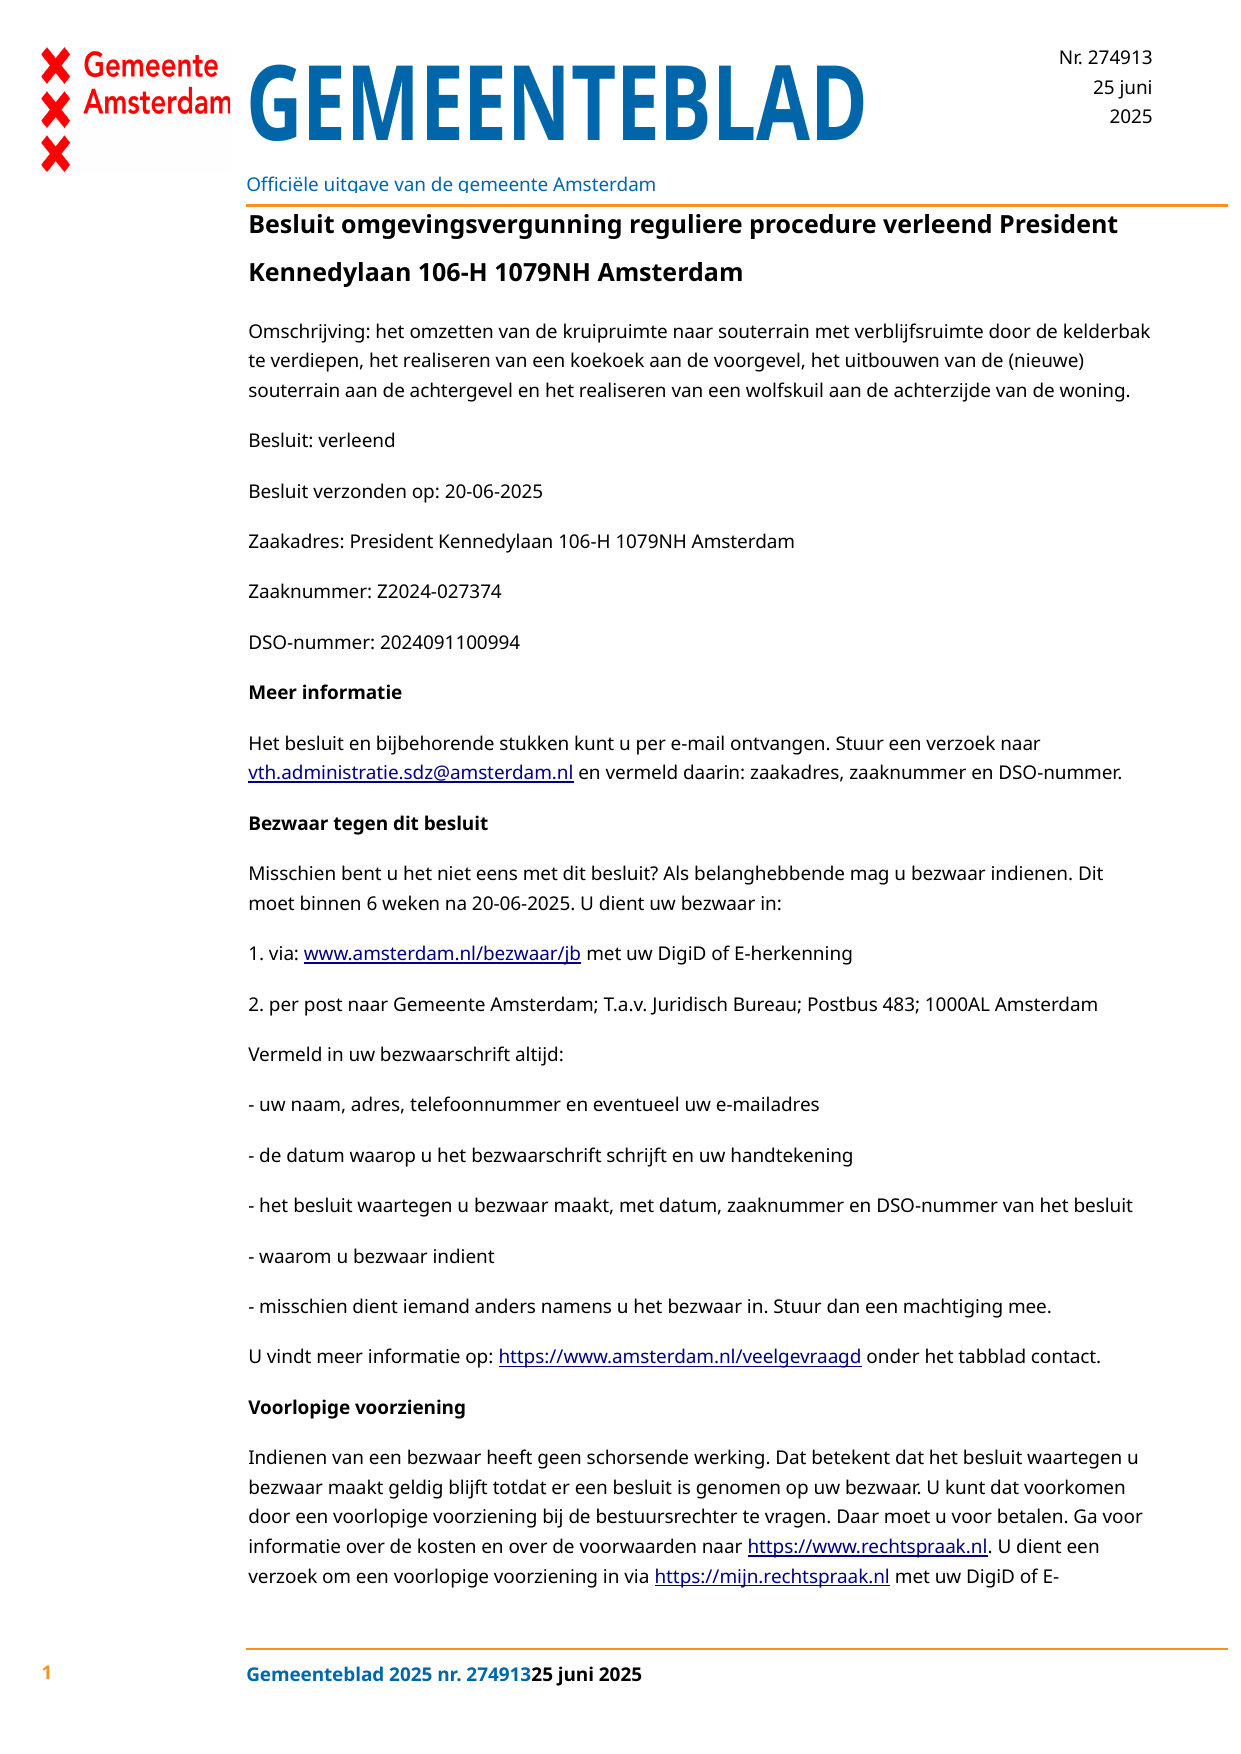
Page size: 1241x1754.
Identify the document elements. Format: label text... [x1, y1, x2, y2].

text - de datum waarop u het bezwaarschrift schrijft en uw handtekening [248, 1142, 1152, 1168]
text Vermeld in uw bezwaarschrift altijd: [248, 1041, 1152, 1067]
text Bezwaar tegen dit besluit [248, 810, 1152, 836]
text 2. per post naar Gemeente Amsterdam; T.a.v. Juridisch Bureau; Postbus 483; 1000AL Amsterdam [248, 991, 1152, 1017]
text Voorlopige voorziening [248, 1394, 1152, 1420]
text Meer informatie [248, 679, 1152, 705]
text - waarom u bezwaar indient [248, 1243, 1152, 1269]
text - uw naam, adres, telefoonnummer en eventueel uw e-mailadres [248, 1092, 1152, 1117]
text Besluit omgevingsvergunning reguliere procedure verleend President Kennedylaan 106-H 1079NH Amsterdam [248, 207, 1152, 288]
text Besluit: verleend [248, 427, 1152, 453]
text Besluit verzonden op: 20-06-2025 [248, 478, 1152, 504]
text 1. via: www.amsterdam.nl/bezwaar/jb met uw DigiD of E-herkenning [248, 940, 1152, 966]
text Misschien bent u het niet eens met dit besluit? Als belanghebbende mag u bezwaar indienen. Dit moet binnen 6 weken na 20-06-2025. U dient uw bezwaar in: [248, 860, 1152, 916]
text DSO-nummer: 2024091100994 [248, 629, 1152, 655]
text Zaaknummer: Z2024-027374 [248, 579, 1152, 604]
text - misschien dient iemand anders namens u het bezwaar in. Stuur dan een machtiging mee. [248, 1293, 1152, 1319]
text Omschrijving: het omzetten van de kruipruimte naar souterrain met verblijfsruimte door de kelderbak te verdiepen, het realiseren van een koekoek aan de voorgevel, het uitbouwen van de (nieuwe) souterrain aan de achtergevel en het realiseren van een wolfskuil aan de achterzijde van de woning. [248, 318, 1152, 403]
picture [41, 47, 231, 172]
text - het besluit waartegen u bezwaar maakt, met datum, zaaknummer en DSO-nummer van het besluit [248, 1192, 1152, 1218]
text Zaakadres: President Kennedylaan 106-H 1079NH Amsterdam [248, 528, 1152, 554]
text U vindt meer informatie op: https://www.amsterdam.nl/veelgevraagd onder het tabblad contact. [248, 1344, 1152, 1369]
text Indienen van een bezwaar heeft geen schorsende werking. Dat betekent dat het besluit waartegen u bezwaar maakt geldig blijft totdat er een besluit is genomen op uw bezwaar. U kunt dat voorkomen door een voorlopige voorziening bij de bestuursrechter te vragen. Daar moet u voor betalen. Ga voor informatie over de kosten en over de voorwaarden naar https://www.rechtspraak.nl. U dient een verzoek om een voorlopige voorziening in via https://mijn.rechtspraak.nl met uw DigiD of E- [248, 1444, 1152, 1589]
text Het besluit en bijbehorende stukken kunt u per e-mail ontvangen. Stuur een verzoek naar vth.administratie.sdz@amsterdam.nl en vermeld daarin: zaakadres, zaaknummer en DSO-nummer. [248, 730, 1152, 785]
